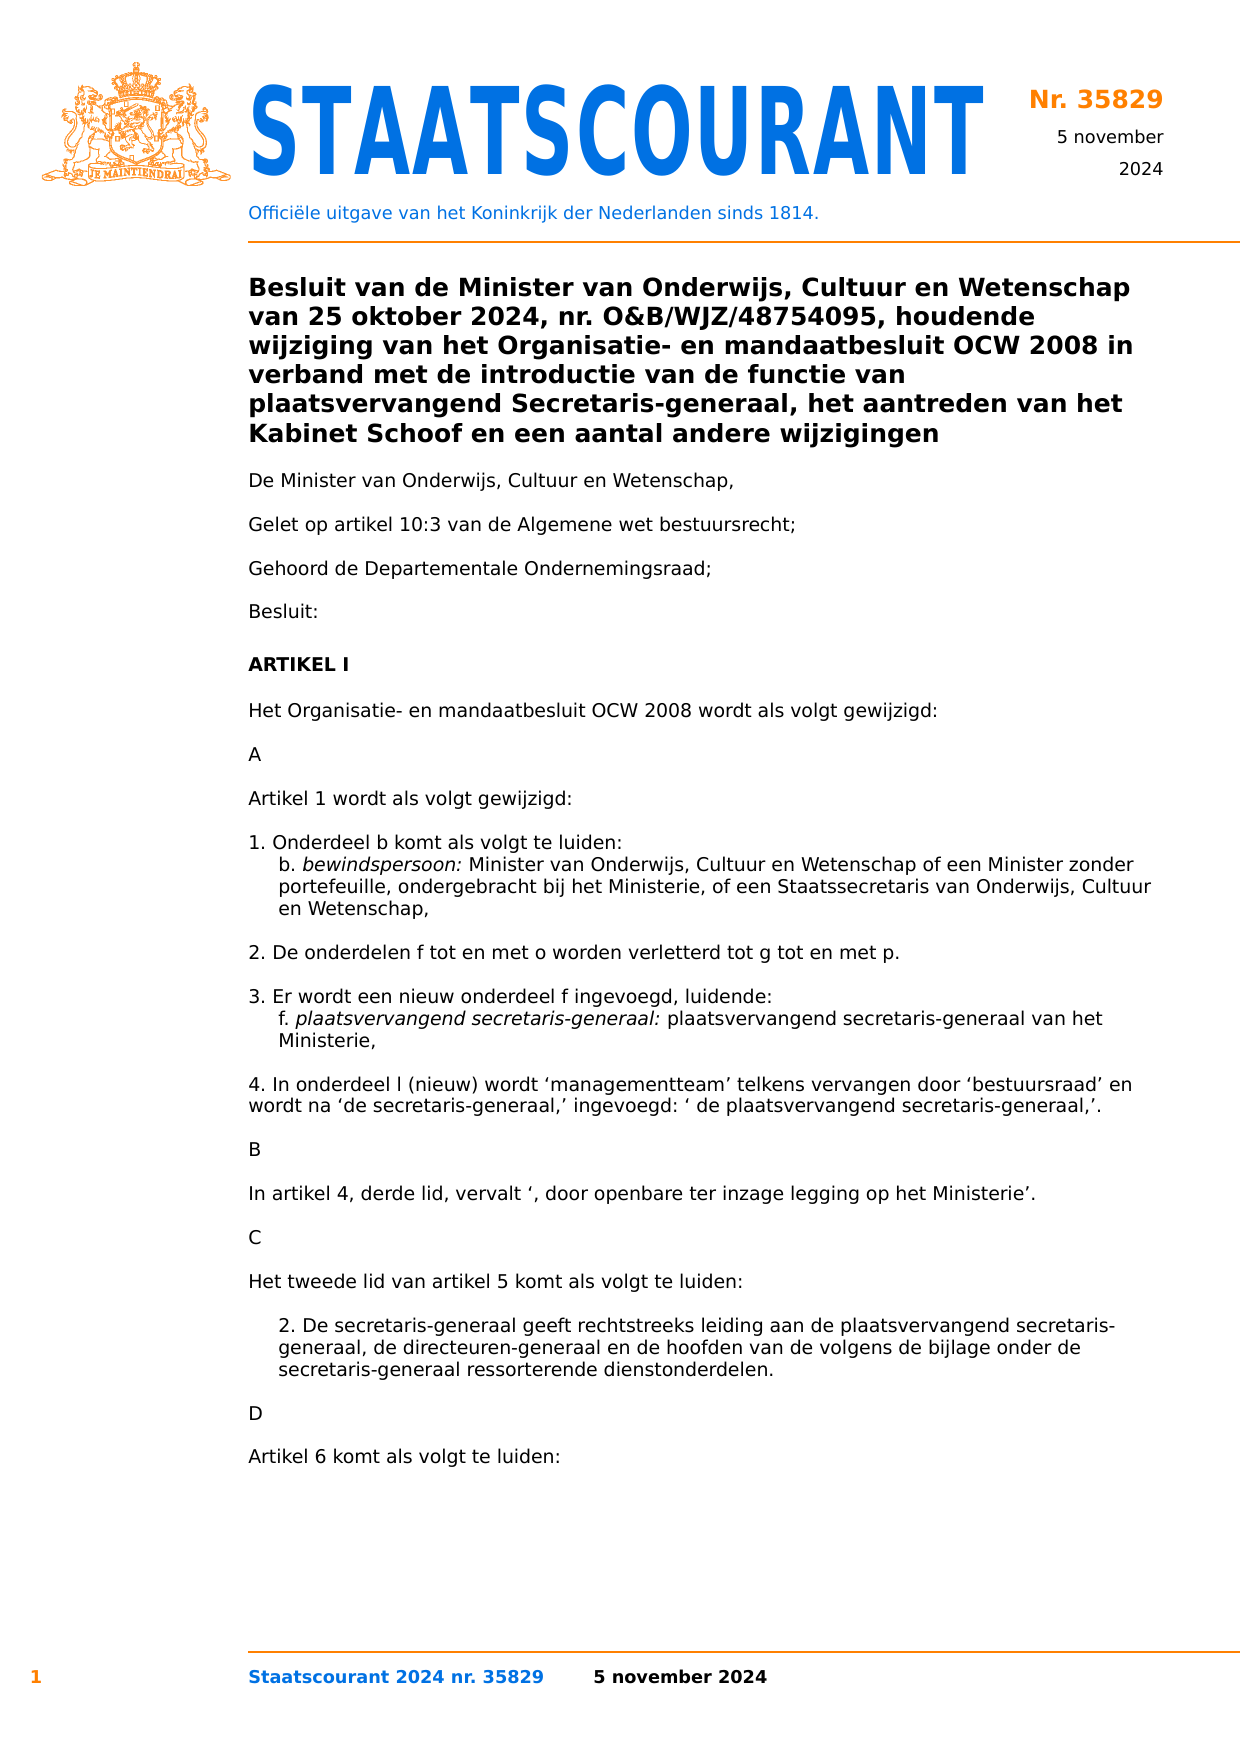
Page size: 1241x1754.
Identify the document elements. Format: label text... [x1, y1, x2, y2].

text B [248, 1139, 1163, 1161]
text 1. Onderdeel b komt als volgt te luiden: [248, 832, 1163, 854]
text Artikel 6 komt als volgt te luiden: [248, 1446, 1163, 1468]
table_header STAATSCOURANT [248, 62, 998, 203]
text 3. Er wordt een nieuw onderdeel f ingevoegd, luidende: [248, 986, 1163, 1008]
text Het tweede lid van artikel 5 komt als volgt te luiden: [248, 1271, 1163, 1293]
text 2. De secretaris-generaal geeft rechtstreeks leiding aan de plaatsvervangend secretaris-generaal, de directeuren-generaal en de hoofden van de volgens de bijlage onder de secretaris-generaal ressorterende dienstonderdelen. [278, 1315, 1163, 1381]
subtitle Besluit van de Minister van Onderwijs, Cultuur en Wetenschap van 25 oktober 2024, nr. O&B/WJZ/48754095, houdende wijziging van het Organisatie- en mandaatbesluit OCW 2008 in verband met de introductie van de functie van plaatsvervangend Secretaris-generaal, het aantreden van het Kabinet Schoof en een aantal andere wijzigingen [248, 273, 1163, 448]
text Gehoord de Departementale Ondernemingsraad; [248, 558, 1163, 579]
text f. plaatsvervangend secretaris-generaal: plaatsvervangend secretaris-generaal van het Ministerie, [278, 1008, 1163, 1052]
text 4. In onderdeel l (nieuw) wordt ‘managementteam’ telkens vervangen door ‘bestuursraad’ en wordt na ‘de secretaris-generaal,’ ingevoegd: ‘ de plaatsvervangend secretaris-generaal,’. [248, 1073, 1163, 1117]
text De Minister van Onderwijs, Cultuur en Wetenschap, [248, 470, 1163, 492]
table_cell 5 november [998, 121, 1240, 153]
text D [248, 1402, 1163, 1424]
table_header Nr. 35829 [998, 62, 1240, 121]
table_cell Officiële uitgave van het Koninkrijk der Nederlanden sinds 1814. [248, 203, 1240, 241]
table_cell 2024 [998, 153, 1240, 203]
text C [248, 1227, 1163, 1249]
text Het Organisatie- en mandaatbesluit OCW 2008 wordt als volgt gewijzigd: [248, 700, 1163, 722]
text In artikel 4, derde lid, vervalt ‘, door openbare ter inzage legging op het Ministerie’. [248, 1183, 1163, 1205]
text 2. De onderdelen f tot en met o worden verletterd tot g tot en met p. [248, 942, 1163, 964]
text Gelet op artikel 10:3 van de Algemene wet bestuursrecht; [248, 514, 1163, 536]
text Artikel 1 wordt als volgt gewijzigd: [248, 788, 1163, 810]
table_header [25, 62, 248, 241]
text Besluit: [248, 601, 1163, 623]
text A [248, 744, 1163, 766]
text b. bewindspersoon: Minister van Onderwijs, Cultuur en Wetenschap of een Minister zonder portefeuille, ondergebracht bij het Ministerie, of een Staatssecretaris van Onderwijs, Cultuur en Wetenschap, [278, 854, 1163, 920]
picture [41, 62, 231, 186]
subtitle ARTIKEL I [248, 653, 1163, 675]
